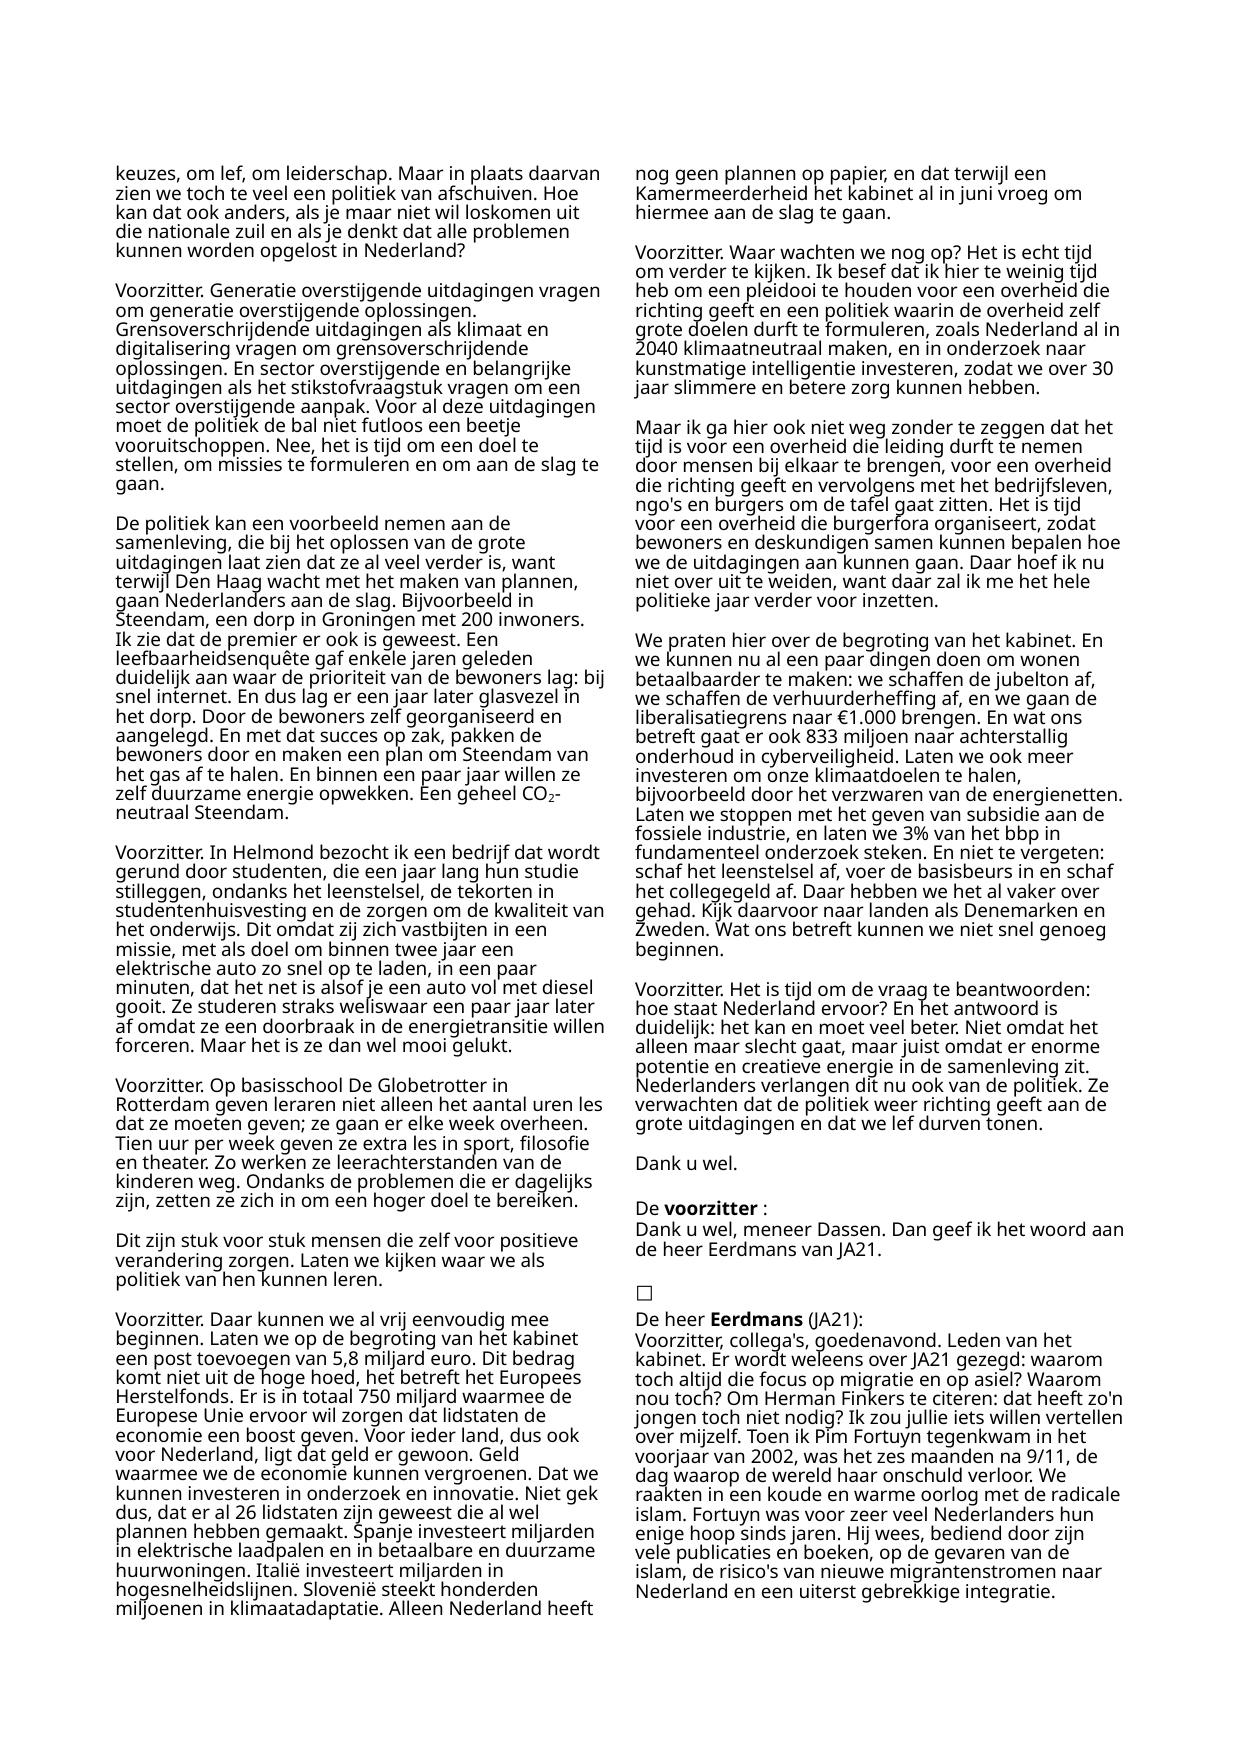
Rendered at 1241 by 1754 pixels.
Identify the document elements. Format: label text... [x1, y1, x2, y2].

text De heer Eerdmans (JA21): [635, 1306, 1125, 1332]
text Voorzitter, collega's, goedenavond. Leden van het kabinet. Er wordt weleens over JA21 gezegd: waarom toch altijd die focus op migratie en op asiel? Waarom nou toch? Om Herman Finkers te citeren: dat heeft zo'n jongen toch niet nodig? Ik zou jullie iets willen vertellen over mijzelf. Toen ik Pim Fortuyn tegenkwam in het voorjaar van 2002, was het zes maanden na 9/11, de dag waarop de wereld haar onschuld verloor. We raakten in een koude en warme oorlog met de radicale islam. Fortuyn was voor zeer veel Nederlanders hun enige hoop sinds jaren. Hij wees, bediend door zijn vele publicaties en boeken, op de gevaren van de islam, de risico's van nieuwe migrantenstromen naar Nederland en een uiterst gebrekkige integratie. [635, 1332, 1125, 1602]
text Dank u wel, meneer Dassen. Dan geef ik het woord aan de heer Eerdmans van JA21. [635, 1221, 1125, 1260]
text Voorzitter. Het is tijd om de vraag te beantwoorden: hoe staat Nederland ervoor? En het antwoord is duidelijk: het kan en moet veel beter. Niet omdat het alleen maar slecht gaat, maar juist omdat er enorme potentie en creatieve energie in de samenleving zit. Nederlanders verlangen dit nu ook van de politiek. Ze verwachten dat de politiek weer richting geeft aan de grote uitdagingen en dat we lef durven tonen. [635, 981, 1125, 1135]
text Voorzitter. In Helmond bezocht ik een bedrijf dat wordt gerund door studenten, die een jaar lang hun studie stilleggen, ondanks het leenstelsel, de tekorten in studentenhuisvesting en de zorgen om de kwaliteit van het onderwijs. Dit omdat zij zich vastbijten in een missie, met als doel om binnen twee jaar een elektrische auto zo snel op te laden, in een paar minuten, dat het net is alsof je een auto vol met diesel gooit. Ze studeren straks weliswaar een paar jaar later af omdat ze een doorbraak in de energietransitie willen forceren. Maar het is ze dan wel mooi gelukt. [115, 844, 605, 1056]
text Dank u wel. [635, 1155, 1125, 1175]
text Voorzitter. Generatie overstijgende uitdagingen vragen om generatie overstijgende oplossingen. Grensoverschrijdende uitdagingen als klimaat en digitalisering vragen om grensoverschrijdende oplossingen. En sector overstijgende en belangrijke uitdagingen als het stikstofvraagstuk vragen om een sector overstijgende aanpak. Voor al deze uitdagingen moet de politiek de bal niet futloos een beetje vooruitschoppen. Nee, het is tijd om een doel te stellen, om missies te formuleren en om aan de slag te gaan. [115, 282, 605, 494]
text nog geen plannen op papier, en dat terwijl een Kamermeerderheid het kabinet al in juni vroeg om hiermee aan de slag te gaan. [635, 165, 1125, 223]
text De voorzitter : [635, 1196, 1125, 1221]
text Voorzitter. Daar kunnen we al vrij eenvoudig mee beginnen. Laten we op de begroting van het kabinet een post toevoegen van 5,8 miljard euro. Dit bedrag komt niet uit de hoge hoed, het betreft het Europees Herstelfonds. Er is in totaal 750 miljard waarmee de Europese Unie ervoor wil zorgen dat lidstaten de economie een boost geven. Voor ieder land, dus ook voor Nederland, ligt dat geld er gewoon. Geld waarmee we de economie kunnen vergroenen. Dat we kunnen investeren in onderzoek en innovatie. Niet gek dus, dat er al 26 lidstaten zijn geweest die al wel plannen hebben gemaakt. Spanje investeert miljarden in elektrische laadpalen en in betaalbare en duurzame huurwoningen. Italië investeert miljarden in hogesnelheidslijnen. Slovenië steekt honderden miljoenen in klimaatadaptatie. Alleen Nederland heeft [115, 1311, 605, 1619]
text Maar ik ga hier ook niet weg zonder te zeggen dat het tijd is voor een overheid die leiding durft te nemen door mensen bij elkaar te brengen, voor een overheid die richting geeft en vervolgens met het bedrijfsleven, ngo's en burgers om de tafel gaat zitten. Het is tijd voor een overheid die burgerfora organiseert, zodat bewoners en deskundigen samen kunnen bepalen hoe we de uitdagingen aan kunnen gaan. Daar hoef ik nu niet over uit te weiden, want daar zal ik me het hele politieke jaar verder voor inzetten. [635, 419, 1125, 611]
text De politiek kan een voorbeeld nemen aan de samenleving, die bij het oplossen van de grote uitdagingen laat zien dat ze al veel verder is, want terwijl Den Haag wacht met het maken van plannen, gaan Nederlanders aan de slag. Bijvoorbeeld in Steendam, een dorp in Groningen met 200 inwoners. Ik zie dat de premier er ook is geweest. Een leefbaarheidsenquête gaf enkele jaren geleden duidelijk aan waar de prioriteit van de bewoners lag: bij snel internet. En dus lag er een jaar later glasvezel in het dorp. Door de bewoners zelf georganiseerd en aangelegd. En met dat succes op zak, pakken de bewoners door en maken een plan om Steendam van het gas af te halen. En binnen een paar jaar willen ze zelf duurzame energie opwekken. Een geheel CO2-neutraal Steendam. [115, 515, 605, 823]
text Dit zijn stuk voor stuk mensen die zelf voor positieve verandering zorgen. Laten we kijken waar we als politiek van hen kunnen leren. [115, 1232, 605, 1290]
text We praten hier over de begroting van het kabinet. En we kunnen nu al een paar dingen doen om wonen betaalbaarder te maken: we schaffen de jubelton af, we schaffen de verhuurderheffing af, en we gaan de liberalisatiegrens naar €1.000 brengen. En wat ons betreft gaat er ook 833 miljoen naar achterstallig onderhoud in cyberveiligheid. Laten we ook meer investeren om onze klimaatdoelen te halen, bijvoorbeeld door het verzwaren van de energienetten. Laten we stoppen met het geven van subsidie aan de fossiele industrie, en laten we 3% van het bbp in fundamenteel onderzoek steken. En niet te vergeten: schaf het leenstelsel af, voer de basisbeurs in en schaf het collegegeld af. Daar hebben we het al vaker over gehad. Kijk daarvoor naar landen als Denemarken en Zweden. Wat ons betreft kunnen we niet snel genoeg beginnen. [635, 632, 1125, 960]
text Voorzitter. Waar wachten we nog op? Het is echt tijd om verder te kijken. Ik besef dat ik hier te weinig tijd heb om een pleidooi te houden voor een overheid die richting geeft en een politiek waarin de overheid zelf grote doelen durft te formuleren, zoals Nederland al in 2040 klimaatneutraal maken, en in onderzoek naar kunstmatige intelligentie investeren, zodat we over 30 jaar slimmere en betere zorg kunnen hebben. [635, 244, 1125, 398]
text ⬜ [635, 1281, 1125, 1306]
text Voorzitter. Op basisschool De Globetrotter in Rotterdam geven leraren niet alleen het aantal uren les dat ze moeten geven; ze gaan er elke week overheen. Tien uur per week geven ze extra les in sport, filosofie en theater. Zo werken ze leerachterstanden van de kinderen weg. Ondanks de problemen die er dagelijks zijn, zetten ze zich in om een hoger doel te bereiken. [115, 1077, 605, 1212]
text keuzes, om lef, om leiderschap. Maar in plaats daarvan zien we toch te veel een politiek van afschuiven. Hoe kan dat ook anders, als je maar niet wil loskomen uit die nationale zuil en als je denkt dat alle problemen kunnen worden opgelost in Nederland? [115, 165, 605, 262]
